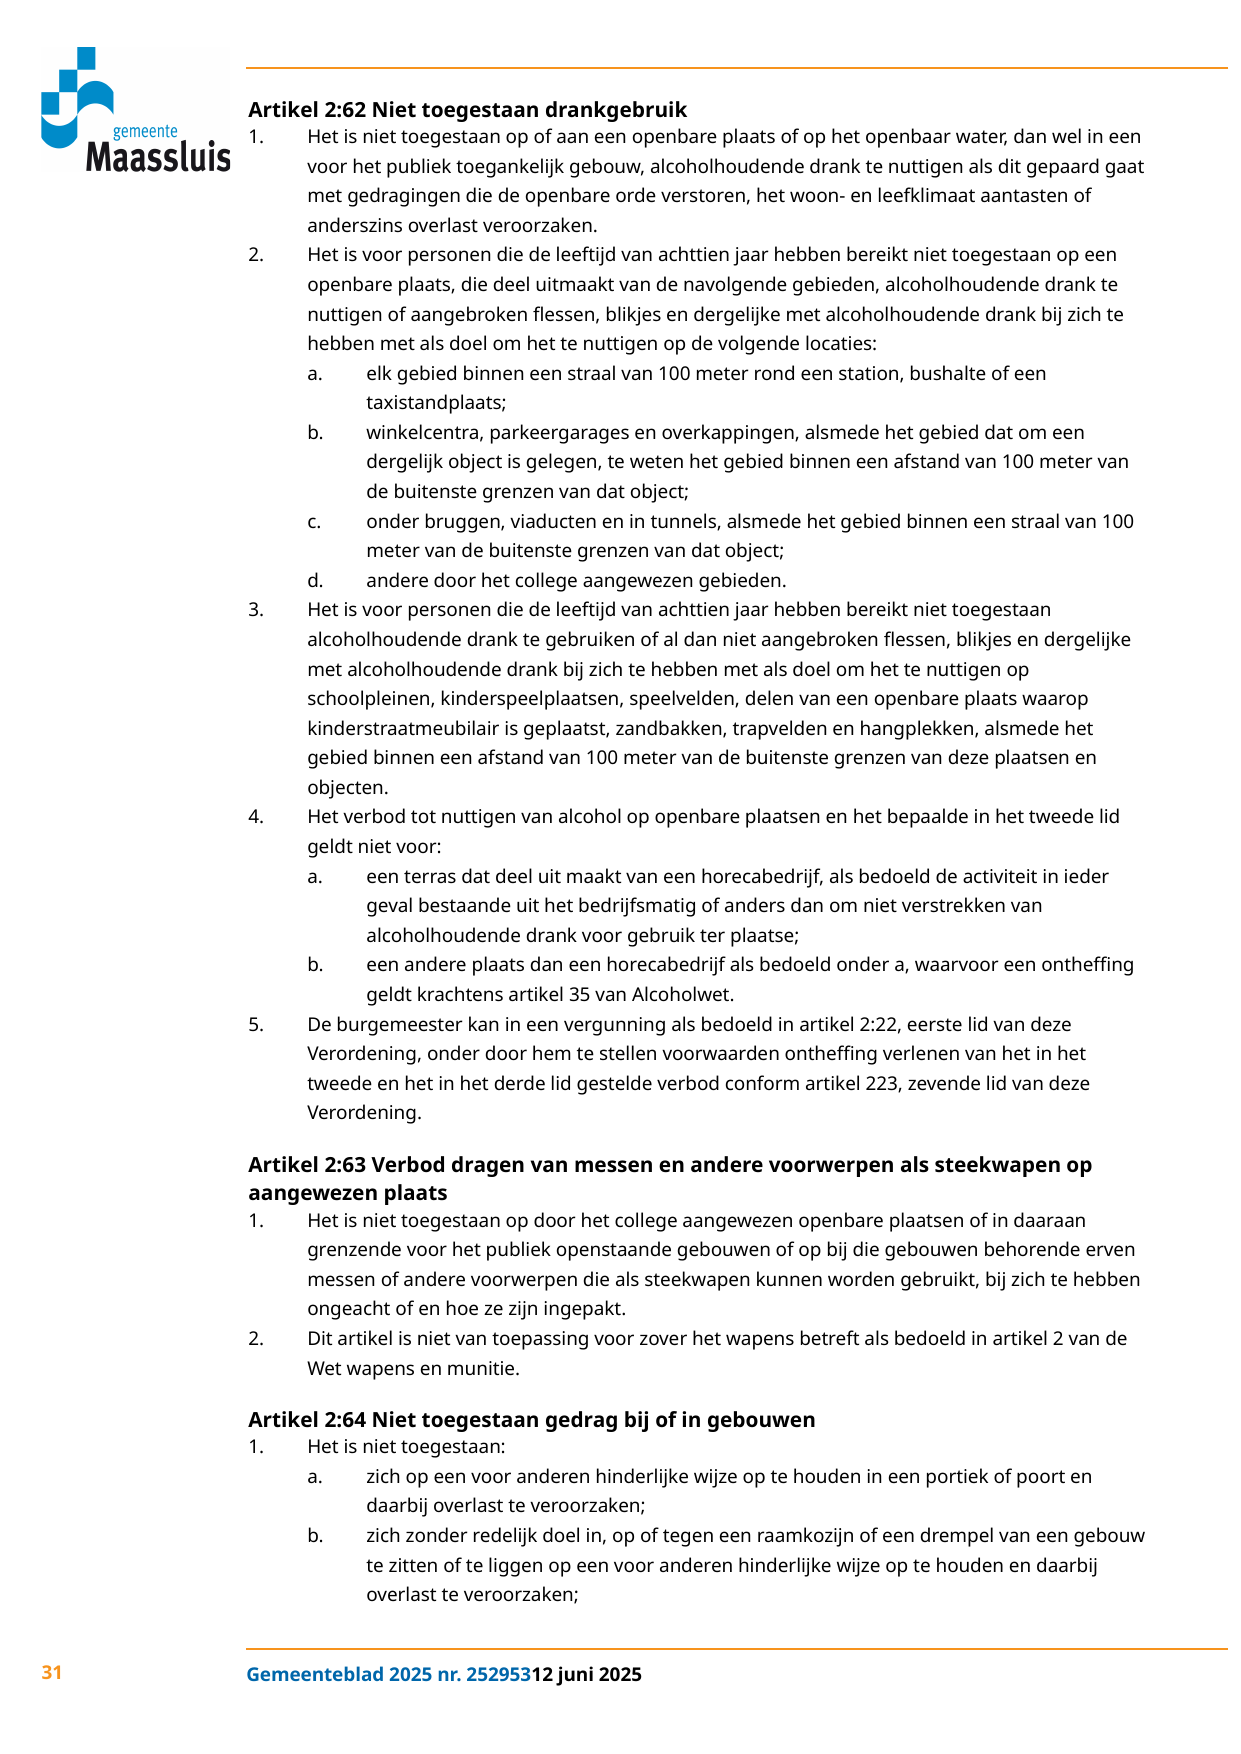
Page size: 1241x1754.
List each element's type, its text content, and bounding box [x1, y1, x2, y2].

list Dit artikel is niet van toepassing voor zover het wapens betreft als bedoeld in artikel 2 van de Wet wapens en munitie. [248, 1325, 1152, 1380]
list een terras dat deel uit maakt van een horecabedrijf, als bedoeld de activiteit in ieder geval bestaande uit het bedrijfsmatig of anders dan om niet verstrekken van alcoholhoudende drank voor gebruik ter plaatse; [307, 863, 1152, 948]
picture [41, 47, 231, 172]
list Het is voor personen die de leeftijd van achttien jaar hebben bereikt niet toegestaan op een openbare plaats, die deel uitmaakt van de navolgende gebieden, alcoholhoudende drank te nuttigen of aangebroken flessen, blikjes en dergelijke met alcoholhoudende drank bij zich te hebben met als doel om het te nuttigen op de volgende locaties: [248, 242, 1152, 356]
list Het verbod tot nuttigen van alcohol op openbare plaatsen en het bepaalde in het tweede lid geldt niet voor: [248, 804, 1152, 859]
list een andere plaats dan een horecabedrijf als bedoeld onder a, waarvoor een ontheffing geldt krachtens artikel 35 van Alcoholwet. [307, 952, 1152, 1007]
list zich zonder redelijk doel in, op of tegen een raamkozijn of een drempel van een gebouw te zitten of te liggen op een voor anderen hinderlijke wijze op te houden en daarbij overlast te veroorzaken; [307, 1522, 1152, 1607]
list Het is niet toegestaan op of aan een openbare plaats of op het openbaar water, dan wel in een voor het publiek toegankelijk gebouw, alcoholhoudende drank te nuttigen als dit gepaard gaat met gedragingen die de openbare orde verstoren, het woon- en leefklimaat aantasten of anderszins overlast veroorzaken. [248, 123, 1152, 238]
list onder bruggen, viaducten en in tunnels, alsmede het gebied binnen een straal van 100 meter van de buitenste grenzen van dat object; [307, 508, 1152, 563]
list andere door het college aangewezen gebieden. [307, 567, 1152, 593]
list De burgemeester kan in een vergunning als bedoeld in artikel 2:22, eerste lid van deze Verordening, onder door hem te stellen voorwaarden ontheffing verlenen van het in het tweede en het in het derde lid gestelde verbod conform artikel 223, zevende lid van deze Verordening. [248, 1011, 1152, 1125]
list Het is niet toegestaan: [248, 1433, 1152, 1459]
list winkelcentra, parkeergarages en overkappingen, alsmede het gebied dat om een dergelijk object is gelegen, te weten het gebied binnen een afstand van 100 meter van de buitenste grenzen van dat object; [307, 419, 1152, 504]
picture [41, 47, 77, 92]
list zich op een voor anderen hinderlijke wijze op te houden in een portiek of poort en daarbij overlast te veroorzaken; [307, 1463, 1152, 1518]
list elk gebied binnen een straal van 100 meter rond een station, bushalte of een taxistandplaats; [307, 360, 1152, 415]
list Het is voor personen die de leeftijd van achttien jaar hebben bereikt niet toegestaan alcoholhoudende drank te gebruiken of al dan niet aangebroken flessen, blikjes en dergelijke met alcoholhoudende drank bij zich te hebben met als doel om het te nuttigen op schoolpleinen, kinderspeelplaatsen, speelvelden, delen van een openbare plaats waarop kinderstraatmeubilair is geplaatst, zandbakken, trapvelden en hangplekken, alsmede het gebied binnen een afstand van 100 meter van de buitenste grenzen van deze plaatsen en objecten. [248, 597, 1152, 800]
text Artikel 2:62 Niet toegestaan drankgebruik [248, 95, 1152, 123]
list Het is niet toegestaan op door het college aangewezen openbare plaatsen of in daaraan grenzende voor het publiek openstaande gebouwen of op bij die gebouwen behorende erven messen of andere voorwerpen die als steekwapen kunnen worden gebruikt, bij zich te hebben ongeacht of en hoe ze zijn ingepakt. [248, 1207, 1152, 1321]
text Artikel 2:64 Niet toegestaan gedrag bij of in gebouwen [248, 1405, 1152, 1433]
text Artikel 2:63 Verbod dragen van messen en andere voorwerpen als steekwapen op aangewezen plaats [248, 1150, 1152, 1207]
